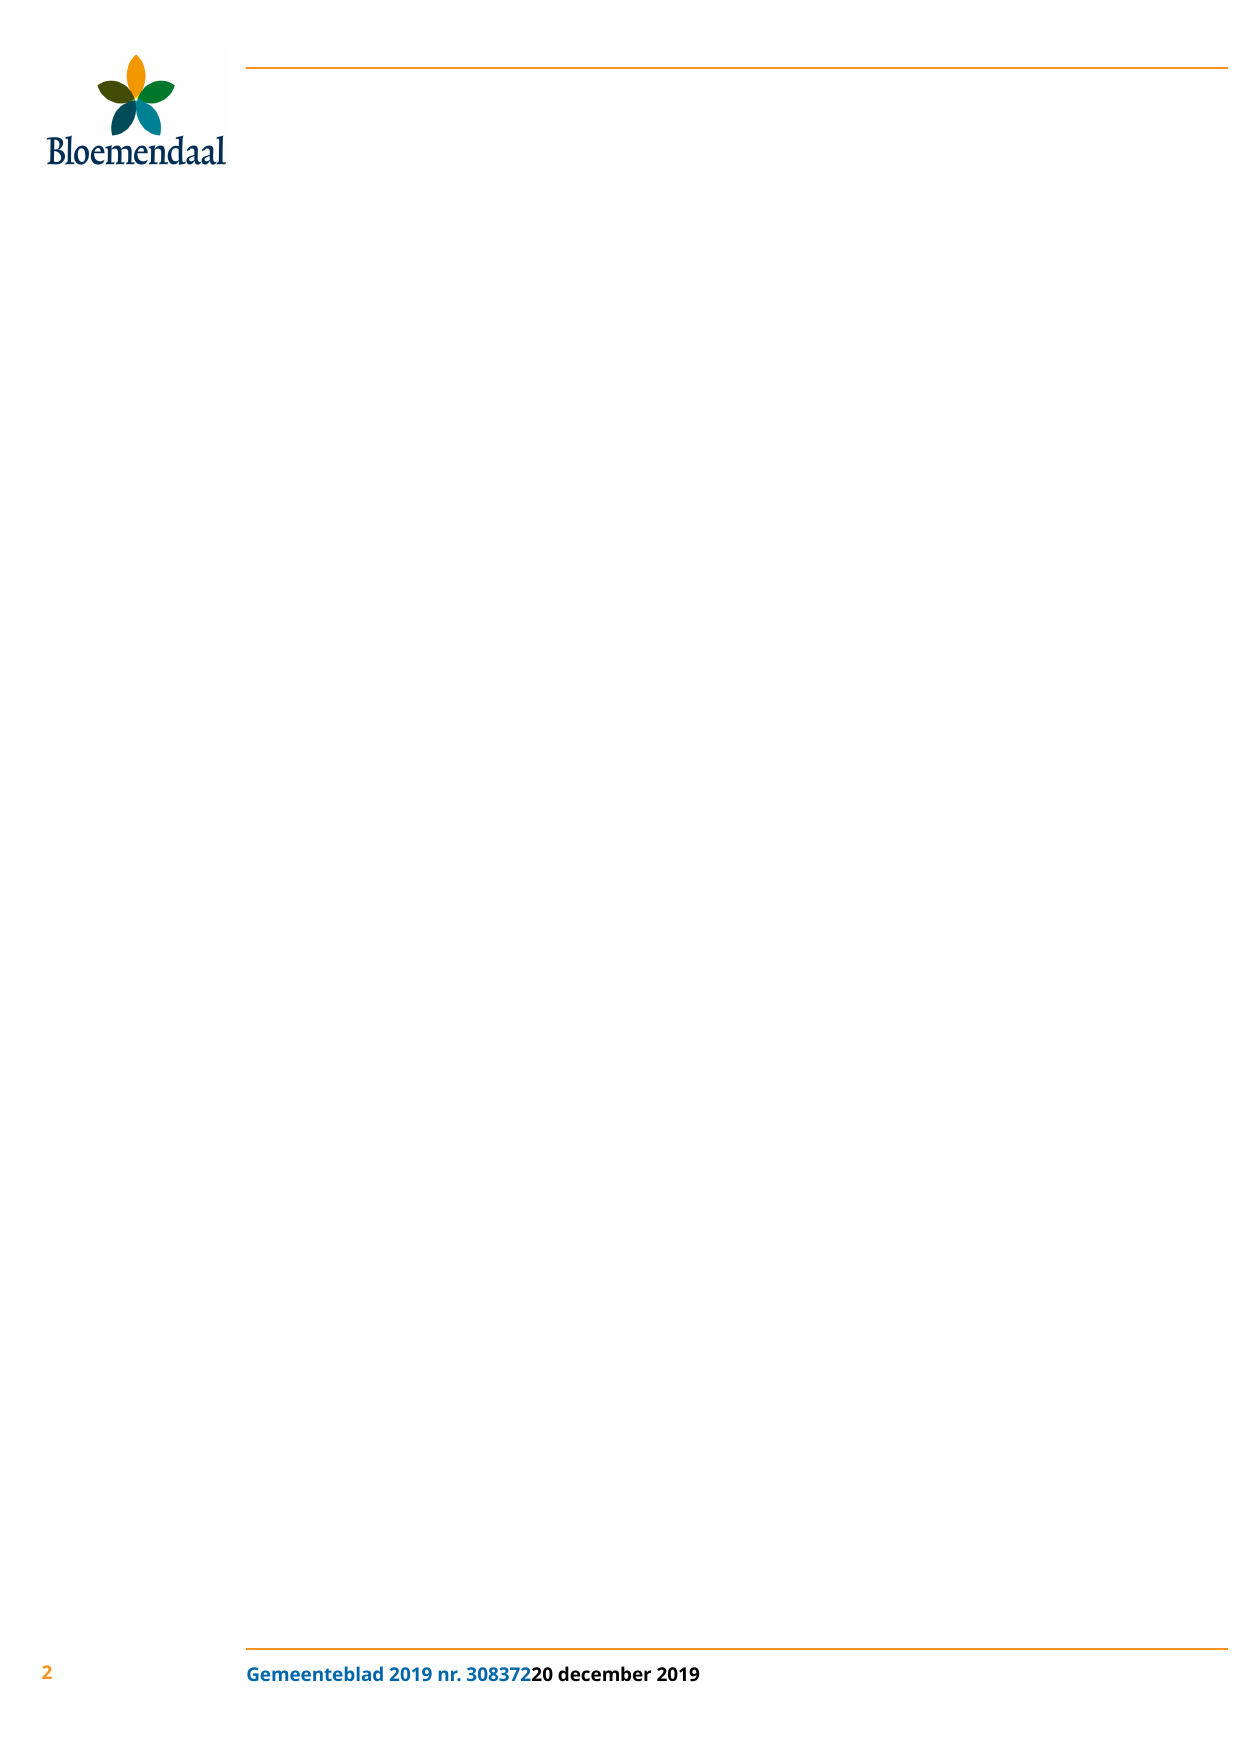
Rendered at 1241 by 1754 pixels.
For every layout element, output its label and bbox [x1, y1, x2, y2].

picture [41, 47, 231, 172]
